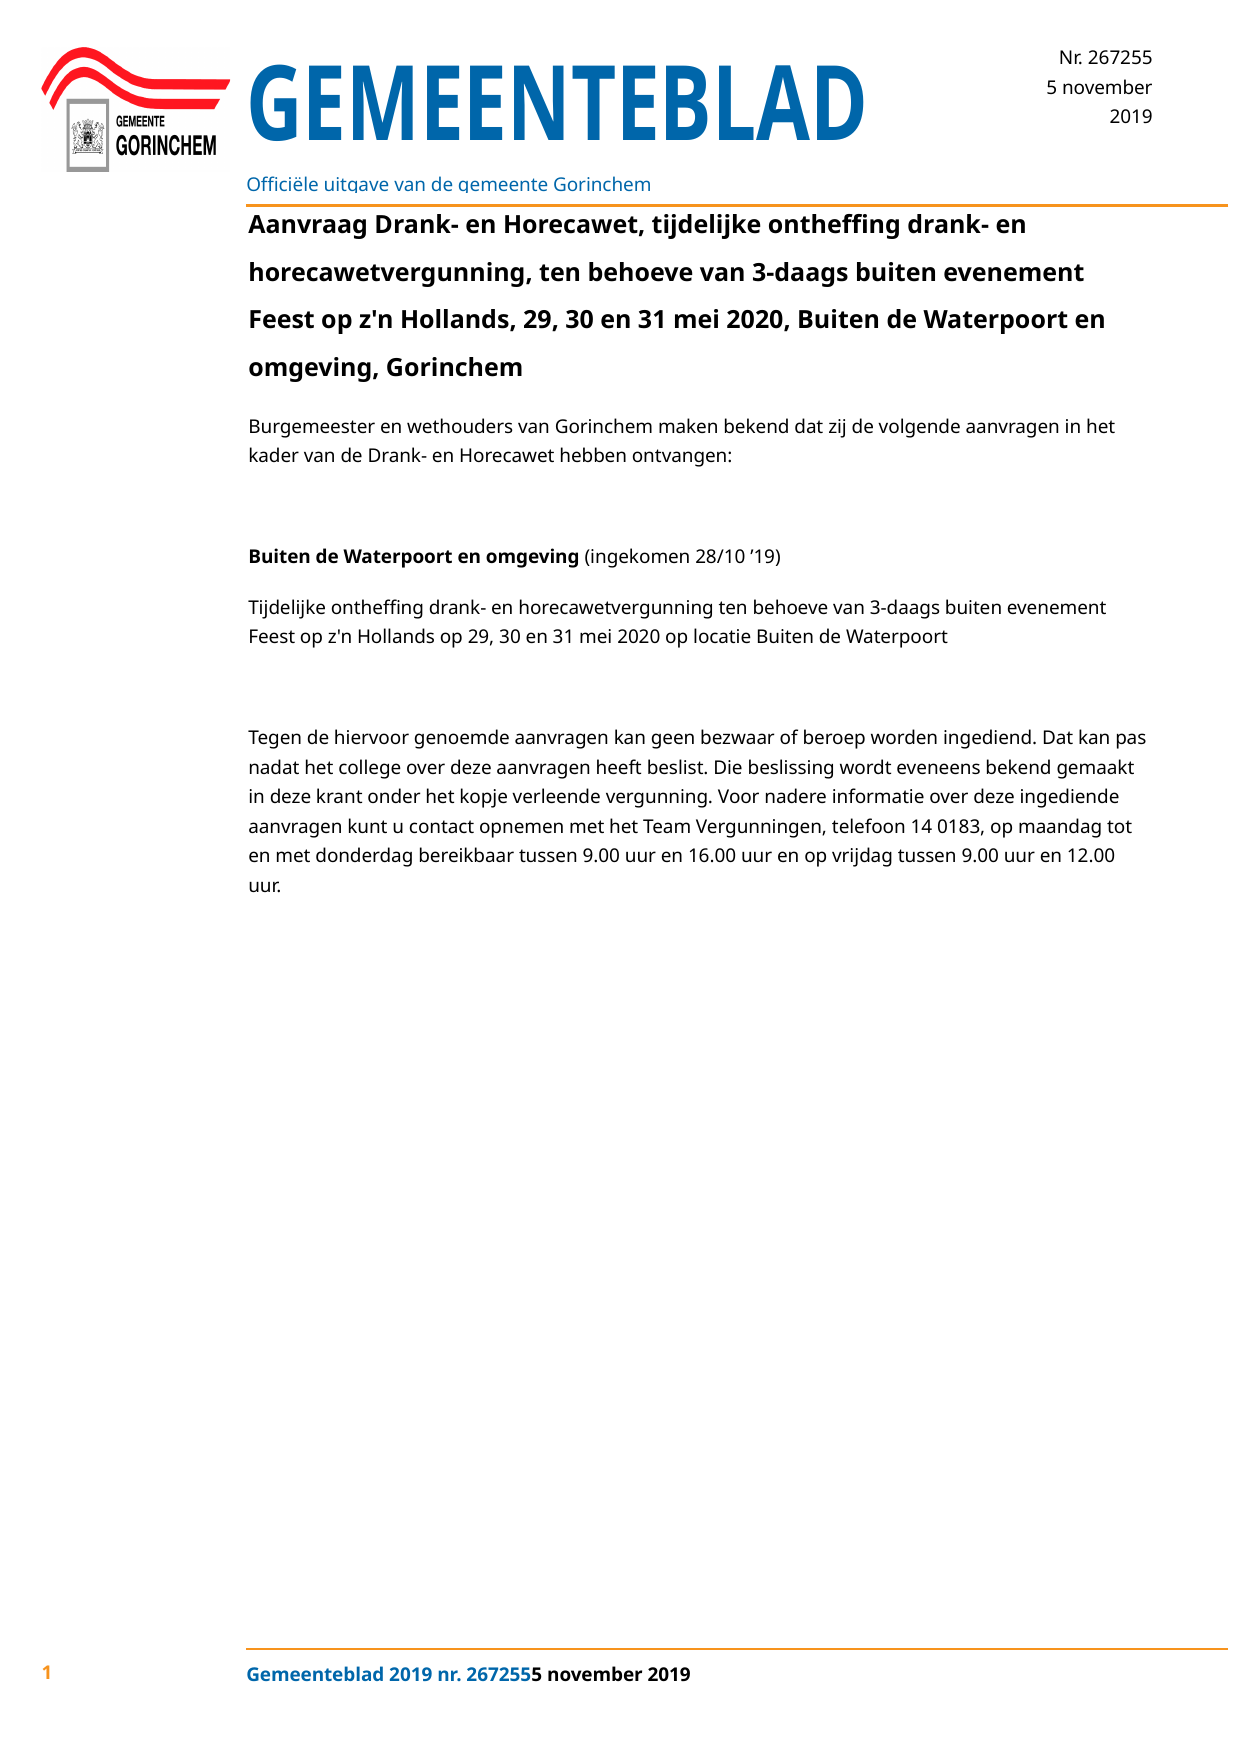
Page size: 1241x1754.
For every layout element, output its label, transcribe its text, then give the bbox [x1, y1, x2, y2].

text Aanvraag Drank- en Horecawet, tijdelijke ontheffing drank- en horecawetvergunning, ten behoeve van 3-daags buiten evenement Feest op z'n Hollands, 29, 30 en 31 mei 2020, Buiten de Waterpoort en omgeving, Gorinchem [248, 207, 1152, 384]
text Tijdelijke ontheffing drank- en horecawetvergunning ten behoeve van 3-daags buiten evenement Feest op z'n Hollands op 29, 30 en 31 mei 2020 op locatie Buiten de Waterpoort [248, 594, 1152, 649]
text Burgemeester en wethouders van Gorinchem maken bekend dat zij de volgende aanvragen in het kader van de Drank- en Horecawet hebben ontvangen: [248, 413, 1152, 468]
picture [41, 47, 231, 172]
text Buiten de Waterpoort en omgeving (ingekomen 28/10 ’19) [248, 543, 1152, 569]
text Tegen de hiervoor genoemde aanvragen kan geen bezwaar of beroep worden ingediend. Dat kan pas nadat het college over deze aanvragen heeft beslist. Die beslissing wordt eveneens bekend gemaakt in deze krant onder het kopje verleende vergunning. Voor nadere informatie over deze ingediende aanvragen kunt u contact opnemen met het Team Vergunningen, telefoon 14 0183, op maandag tot en met donderdag bereikbaar tussen 9.00 uur en 16.00 uur en op vrijdag tussen 9.00 uur en 12.00 uur. [248, 724, 1152, 898]
